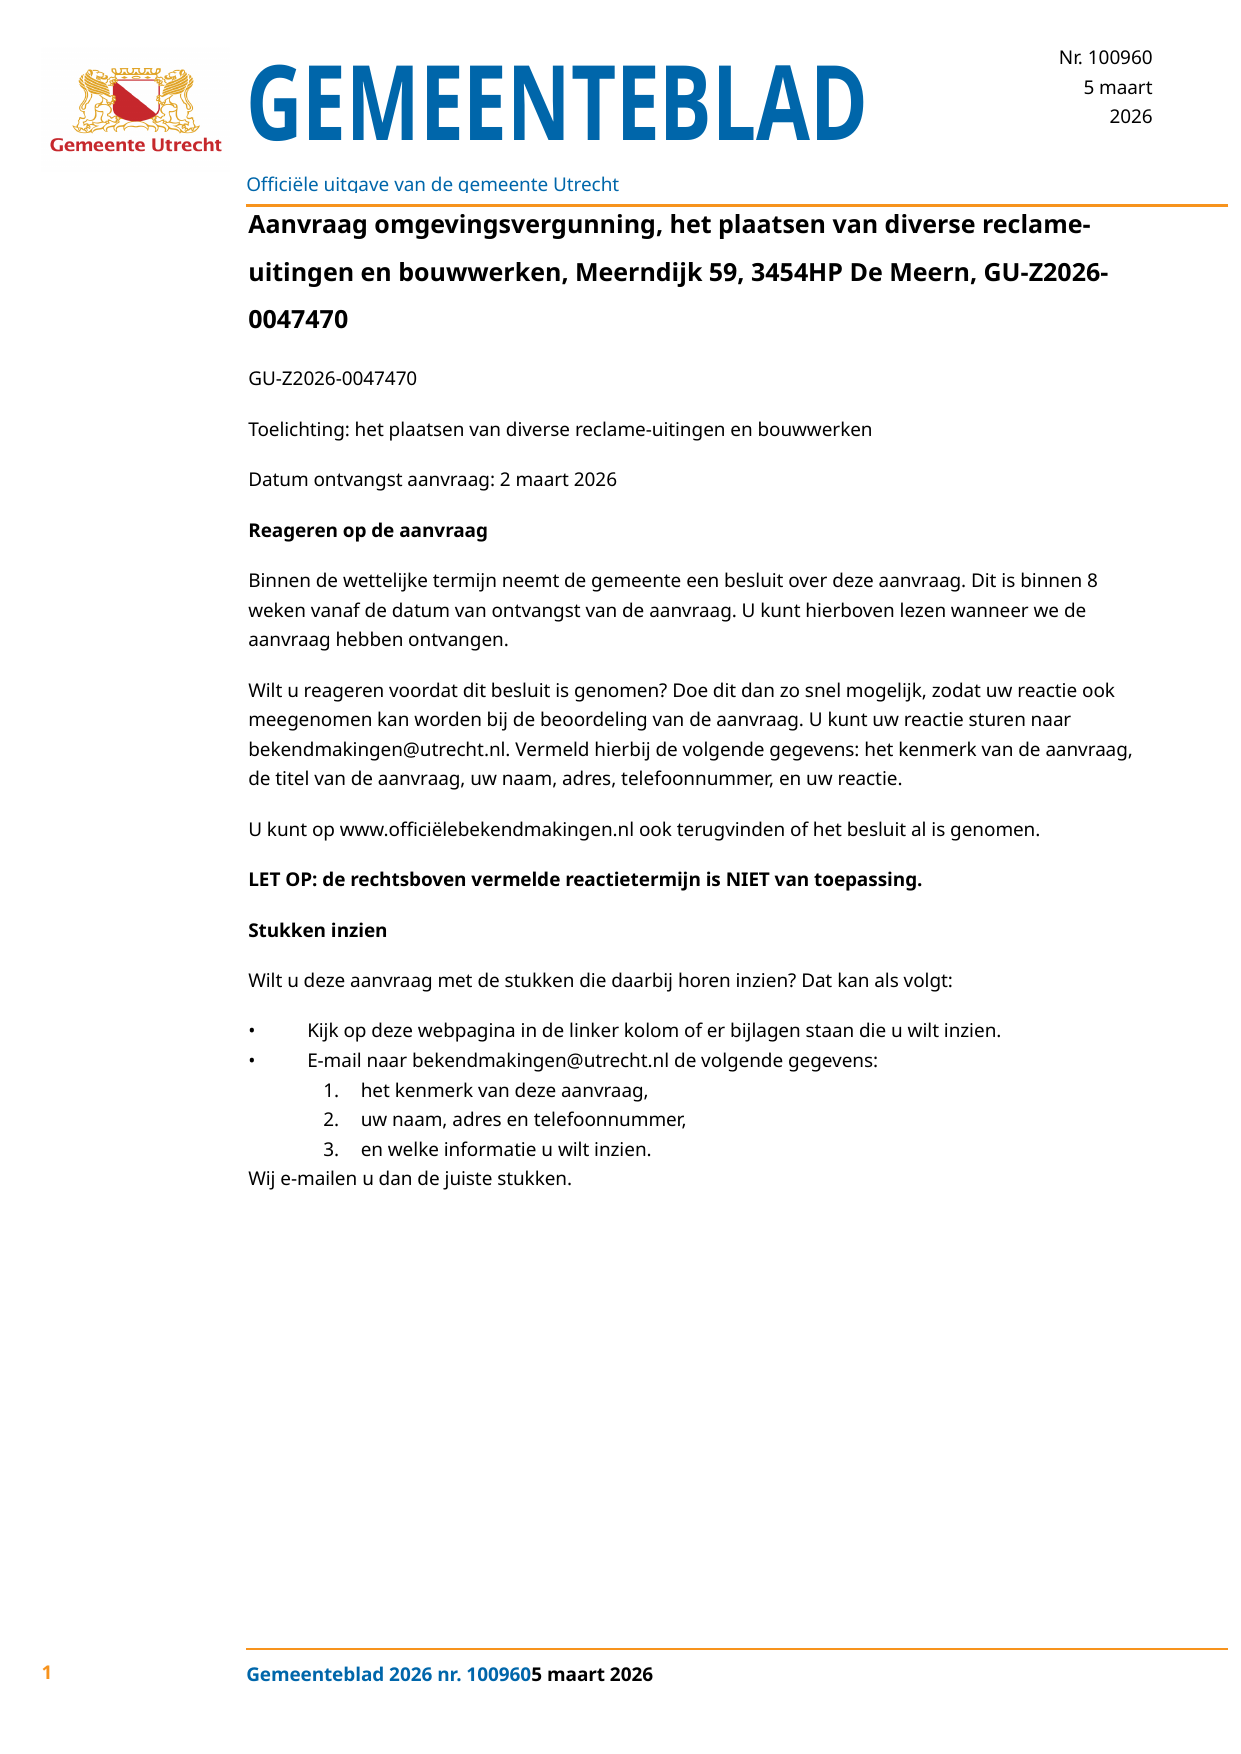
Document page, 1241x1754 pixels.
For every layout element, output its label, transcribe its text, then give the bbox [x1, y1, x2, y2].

text Wilt u reageren voordat dit besluit is genomen? Doe dit dan zo snel mogelijk, zodat uw reactie ook meegenomen kan worden bij de beoordeling van de aanvraag. U kunt uw reactie sturen naar bekendmakingen@utrecht.nl. Vermeld hierbij de volgende gegevens: het kenmerk van de aanvraag, de titel van de aanvraag, uw naam, adres, telefoonnummer, en uw reactie. [248, 677, 1152, 791]
list E-mail naar bekendmakingen@utrecht.nl de volgende gegevens: [248, 1047, 1152, 1073]
text Toelichting: het plaatsen van diverse reclame-uitingen en bouwwerken [248, 416, 1152, 442]
text Binnen de wettelijke termijn neemt de gemeente een besluit over deze aanvraag. Dit is binnen 8 weken vanaf de datum van ontvangst van de aanvraag. U kunt hierboven lezen wanneer we de aanvraag hebben ontvangen. [248, 567, 1152, 652]
list Kijk op deze webpagina in de linker kolom of er bijlagen staan die u wilt inzien. [248, 1018, 1152, 1043]
text GU-Z2026-0047470 [248, 366, 1152, 391]
list uw naam, adres en telefoonnummer, [323, 1106, 1152, 1132]
text LET OP: de rechtsboven vermelde reactietermijn is NIET van toepassing. [248, 866, 1152, 892]
picture [41, 47, 231, 172]
text U kunt op www.officiëlebekendmakingen.nl ook terugvinden of het besluit al is genomen. [248, 816, 1152, 842]
text Wij e-mailen u dan de juiste stukken. [248, 1166, 1152, 1191]
text Reageren op de aanvraag [248, 517, 1152, 542]
text Stukken inzien [248, 917, 1152, 942]
text Wilt u deze aanvraag met de stukken die daarbij horen inzien? Dat kan als volgt: [248, 967, 1152, 993]
list en welke informatie u wilt inzien. [323, 1136, 1152, 1162]
text Aanvraag omgevingsvergunning, het plaatsen van diverse reclame-uitingen en bouwwerken, Meerndijk 59, 3454HP De Meern, GU-Z2026-0047470 [248, 207, 1152, 336]
text Datum ontvangst aanvraag: 2 maart 2026 [248, 466, 1152, 492]
list het kenmerk van deze aanvraag, [323, 1077, 1152, 1102]
